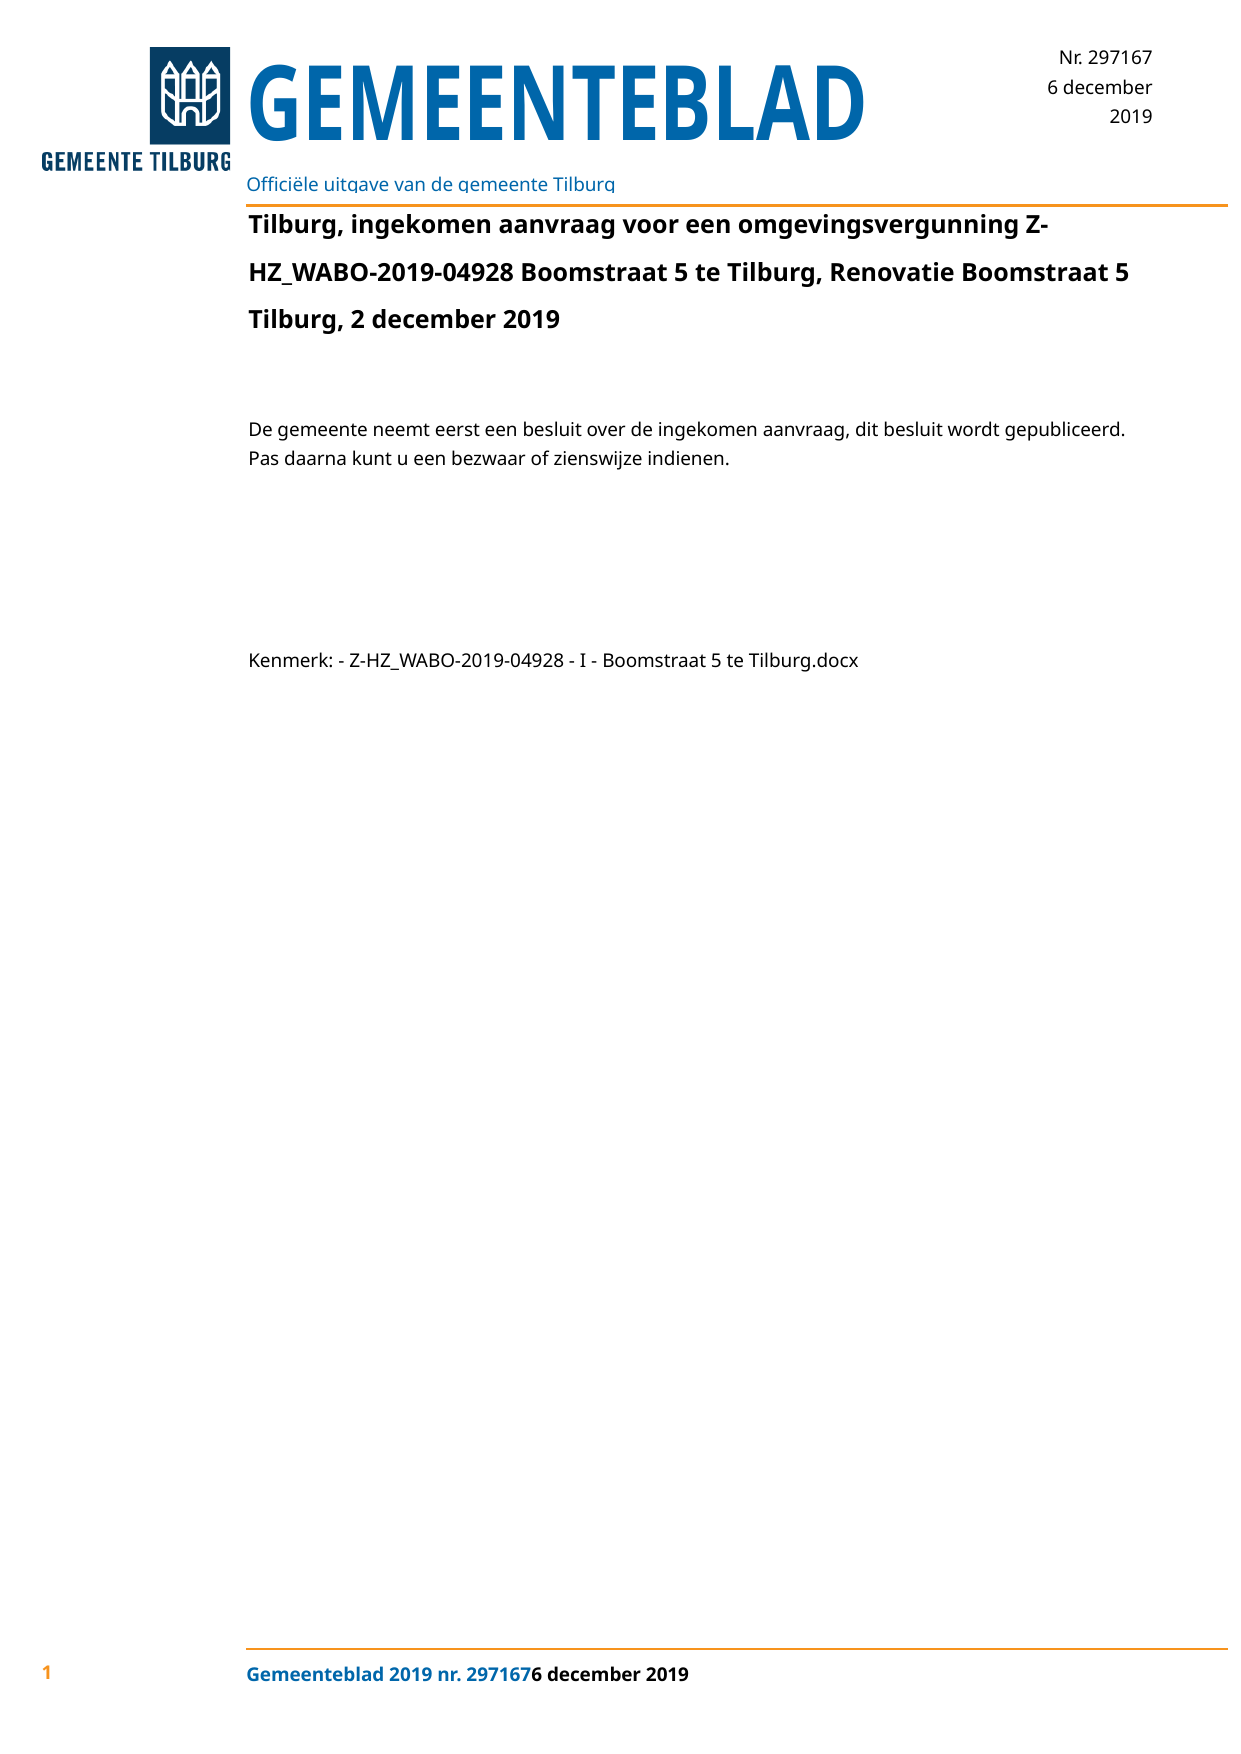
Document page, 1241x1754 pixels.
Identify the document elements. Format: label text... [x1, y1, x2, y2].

text Kenmerk: - Z-HZ_WABO-2019-04928 - I - Boomstraat 5 te Tilburg.docx [248, 647, 1152, 673]
picture [41, 47, 231, 172]
text De gemeente neemt eerst een besluit over de ingekomen aanvraag, dit besluit wordt gepubliceerd. Pas daarna kunt u een bezwaar of zienswijze indienen. [248, 416, 1152, 471]
text Tilburg, ingekomen aanvraag voor een omgevingsvergunning Z-HZ_WABO-2019-04928 Boomstraat 5 te Tilburg, Renovatie Boomstraat 5 Tilburg, 2 december 2019 [248, 207, 1152, 336]
